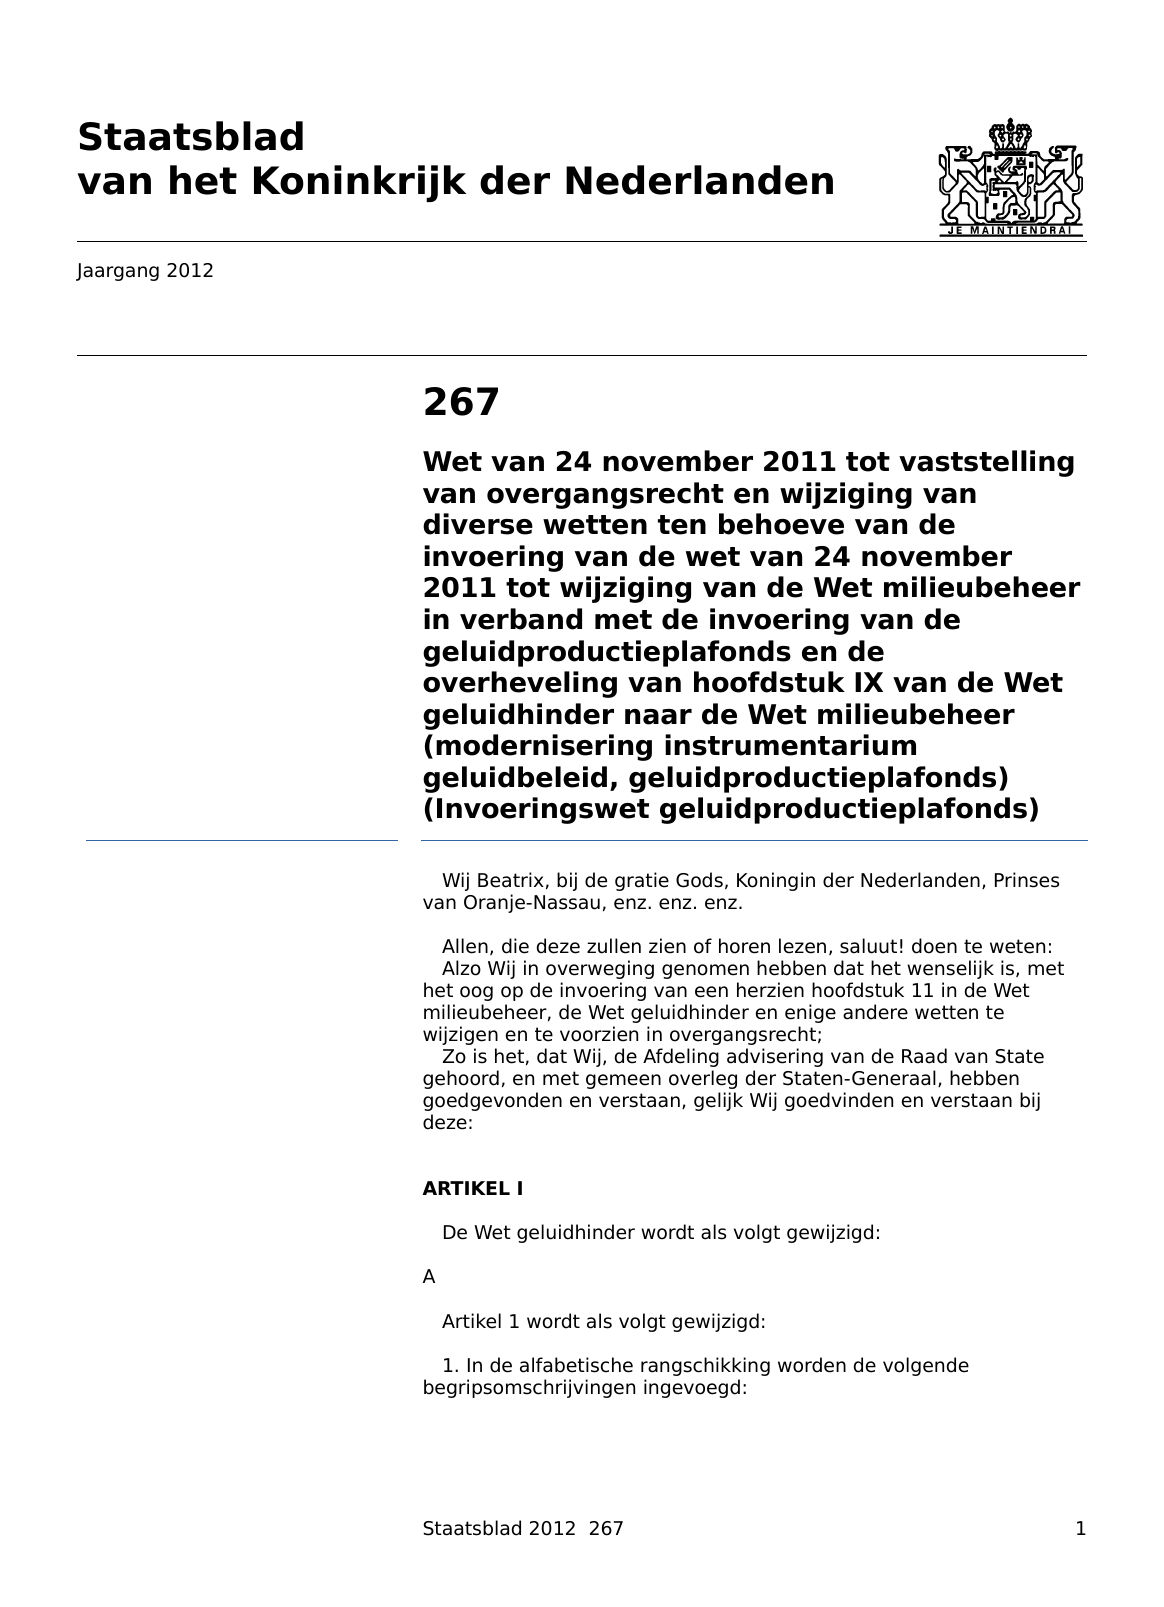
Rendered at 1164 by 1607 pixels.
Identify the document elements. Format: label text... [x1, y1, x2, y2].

picture [936, 115, 1087, 240]
text Wij Beatrix, bij de gratie Gods, Koningin der Nederlanden, Prinses van Oranje-Nassau, enz. enz. enz. [422, 870, 1087, 914]
table_header Staatsblad van het Koninkrijk der Nederlanden [77, 100, 886, 241]
text 1. In de alfabetische rangschikking worden de volgende begripsomschrijvingen ingevoegd: [422, 1355, 1087, 1399]
table_cell Jaargang 2012 [77, 242, 1087, 355]
table_header [886, 100, 1087, 241]
text De Wet geluidhinder wordt als volgt gewijzigd: [422, 1222, 1087, 1244]
text Zo is het, dat Wij, de Afdeling advisering van de Raad van State gehoord, en met gemeen overleg der Staten-Generaal, hebben goedgevonden en verstaan, gelijk Wij goedvinden en verstaan bij deze: [422, 1046, 1087, 1134]
text A [422, 1266, 1087, 1288]
text Alzo Wij in overweging genomen hebben dat het wenselijk is, met het oog op de invoering van een herzien hoofdstuk 11 in de Wet milieubeheer, de Wet geluidhinder en enige andere wetten te wijzigen en te voorzien in overgangsrecht; [422, 958, 1087, 1046]
text Artikel 1 wordt als volgt gewijzigd: [422, 1311, 1087, 1332]
text Allen, die deze zullen zien of horen lezen, saluut! doen te weten: [422, 936, 1087, 958]
subtitle 267 [422, 381, 1087, 424]
subtitle ARTIKEL I [422, 1178, 1087, 1200]
text Wet van 24 november 2011 tot vaststelling van overgangsrecht en wijziging van diverse wetten ten behoeve van de invoering van de wet van 24 november 2011 tot wijziging van de Wet milieubeheer in verband met de invoering van de geluidproductieplafonds en de overheveling van hoofdstuk IX van de Wet geluidhinder naar de Wet milieubeheer (modernisering instrumentarium geluidbeleid, geluidproductieplafonds) (Invoeringswet geluidproductieplafonds) [422, 447, 1087, 825]
